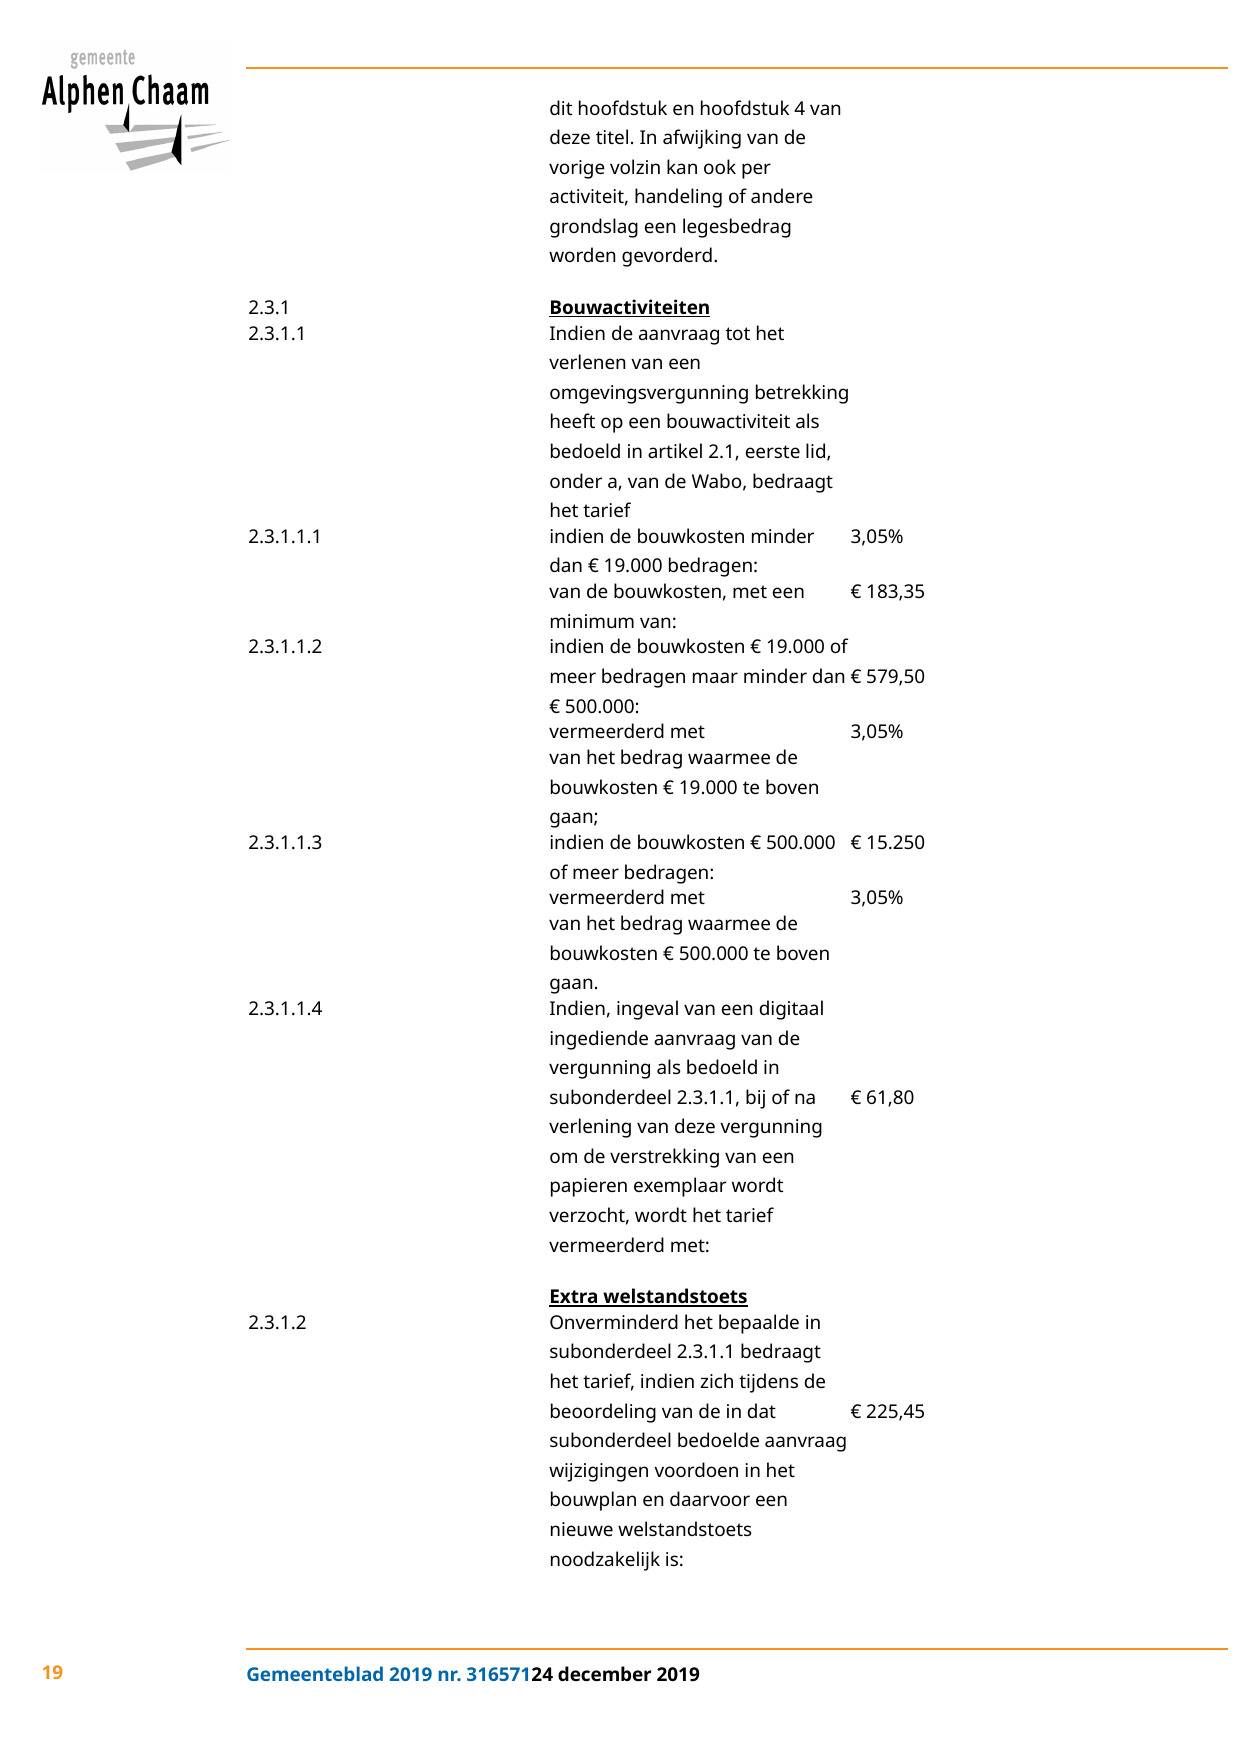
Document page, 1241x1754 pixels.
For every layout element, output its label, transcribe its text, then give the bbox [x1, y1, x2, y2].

table_cell [850, 294, 1152, 320]
table_cell [248, 910, 549, 995]
table_cell [850, 1283, 1152, 1309]
table_cell vermeerderd met [549, 885, 850, 910]
table_cell vermeerderd met [549, 719, 850, 744]
table_cell indien de bouwkosten € 500.000 of meer bedragen: [549, 829, 850, 884]
table_cell [248, 269, 549, 294]
table_cell [248, 95, 549, 268]
table_cell 3,05% [850, 719, 1152, 744]
table_cell [248, 719, 549, 744]
table_cell dit hoofdstuk en hoofdstuk 4 van deze titel. In afwijking van de vorige volzin kan ook per activiteit, handeling of andere grondslag een legesbedrag worden gevorderd. [549, 95, 850, 268]
table_cell Extra welstandstoets [549, 1283, 850, 1309]
table_cell € 15.250 [850, 829, 1152, 884]
table_cell 2.3.1.1.4 [248, 995, 549, 1258]
table_cell Indien, ingeval van een digitaal ingediende aanvraag van de vergunning als bedoeld in subonderdeel 2.3.1.1, bij of na verlening van deze vergunning om de verstrekking van een papieren exemplaar wordt verzocht, wordt het tarief vermeerderd met: [549, 995, 850, 1258]
table_cell € 183,35 [850, 579, 1152, 634]
table_cell 3,05% [850, 523, 1152, 578]
table_cell [248, 1571, 549, 1597]
table_cell 2.3.1.2 [248, 1309, 549, 1571]
table_cell Bouwactiviteiten [549, 294, 850, 320]
table_cell [850, 320, 1152, 523]
table_cell 2.3.1.1.1 [248, 523, 549, 578]
table_cell € 579,50 [850, 634, 1152, 719]
table_cell [549, 1258, 850, 1283]
table_cell indien de bouwkosten € 19.000 of meer bedragen maar minder dan € 500.000: [549, 634, 850, 719]
table_cell [850, 95, 1152, 268]
table_cell € 225,45 [850, 1309, 1152, 1571]
table_cell [248, 885, 549, 910]
table_cell van het bedrag waarmee de bouwkosten € 500.000 te boven gaan. [549, 910, 850, 995]
table_cell 2.3.1.1 [248, 320, 549, 523]
table_cell van het bedrag waarmee de bouwkosten € 19.000 te boven gaan; [549, 744, 850, 829]
table_cell 2.3.1.1.2 [248, 634, 549, 719]
table_cell [850, 1258, 1152, 1283]
table_cell [549, 269, 850, 294]
table_cell [850, 269, 1152, 294]
table_cell [850, 910, 1152, 995]
table_cell van de bouwkosten, met een minimum van: [549, 579, 850, 634]
table_cell [850, 1571, 1152, 1597]
table_cell 2.3.1 [248, 294, 549, 320]
picture [41, 47, 231, 172]
table_cell [248, 744, 549, 829]
table_cell Indien de aanvraag tot het verlenen van een omgevingsvergunning betrekking heeft op een bouwactiviteit als bedoeld in artikel 2.1, eerste lid, onder a, van de Wabo, bedraagt het tarief [549, 320, 850, 523]
table_cell € 61,80 [850, 995, 1152, 1258]
table_cell 3,05% [850, 885, 1152, 910]
table_cell [850, 744, 1152, 829]
table_cell indien de bouwkosten minder dan € 19.000 bedragen: [549, 523, 850, 578]
table_cell [248, 579, 549, 634]
table_cell [248, 1258, 549, 1283]
table_cell 2.3.1.1.3 [248, 829, 549, 884]
table_cell [248, 1283, 549, 1309]
table_cell [549, 1571, 850, 1597]
table_cell Onverminderd het bepaalde in subonderdeel 2.3.1.1 bedraagt het tarief, indien zich tijdens de beoordeling van de in dat subonderdeel bedoelde aanvraag wijzigingen voordoen in het bouwplan en daarvoor een nieuwe welstandstoets noodzakelijk is: [549, 1309, 850, 1571]
